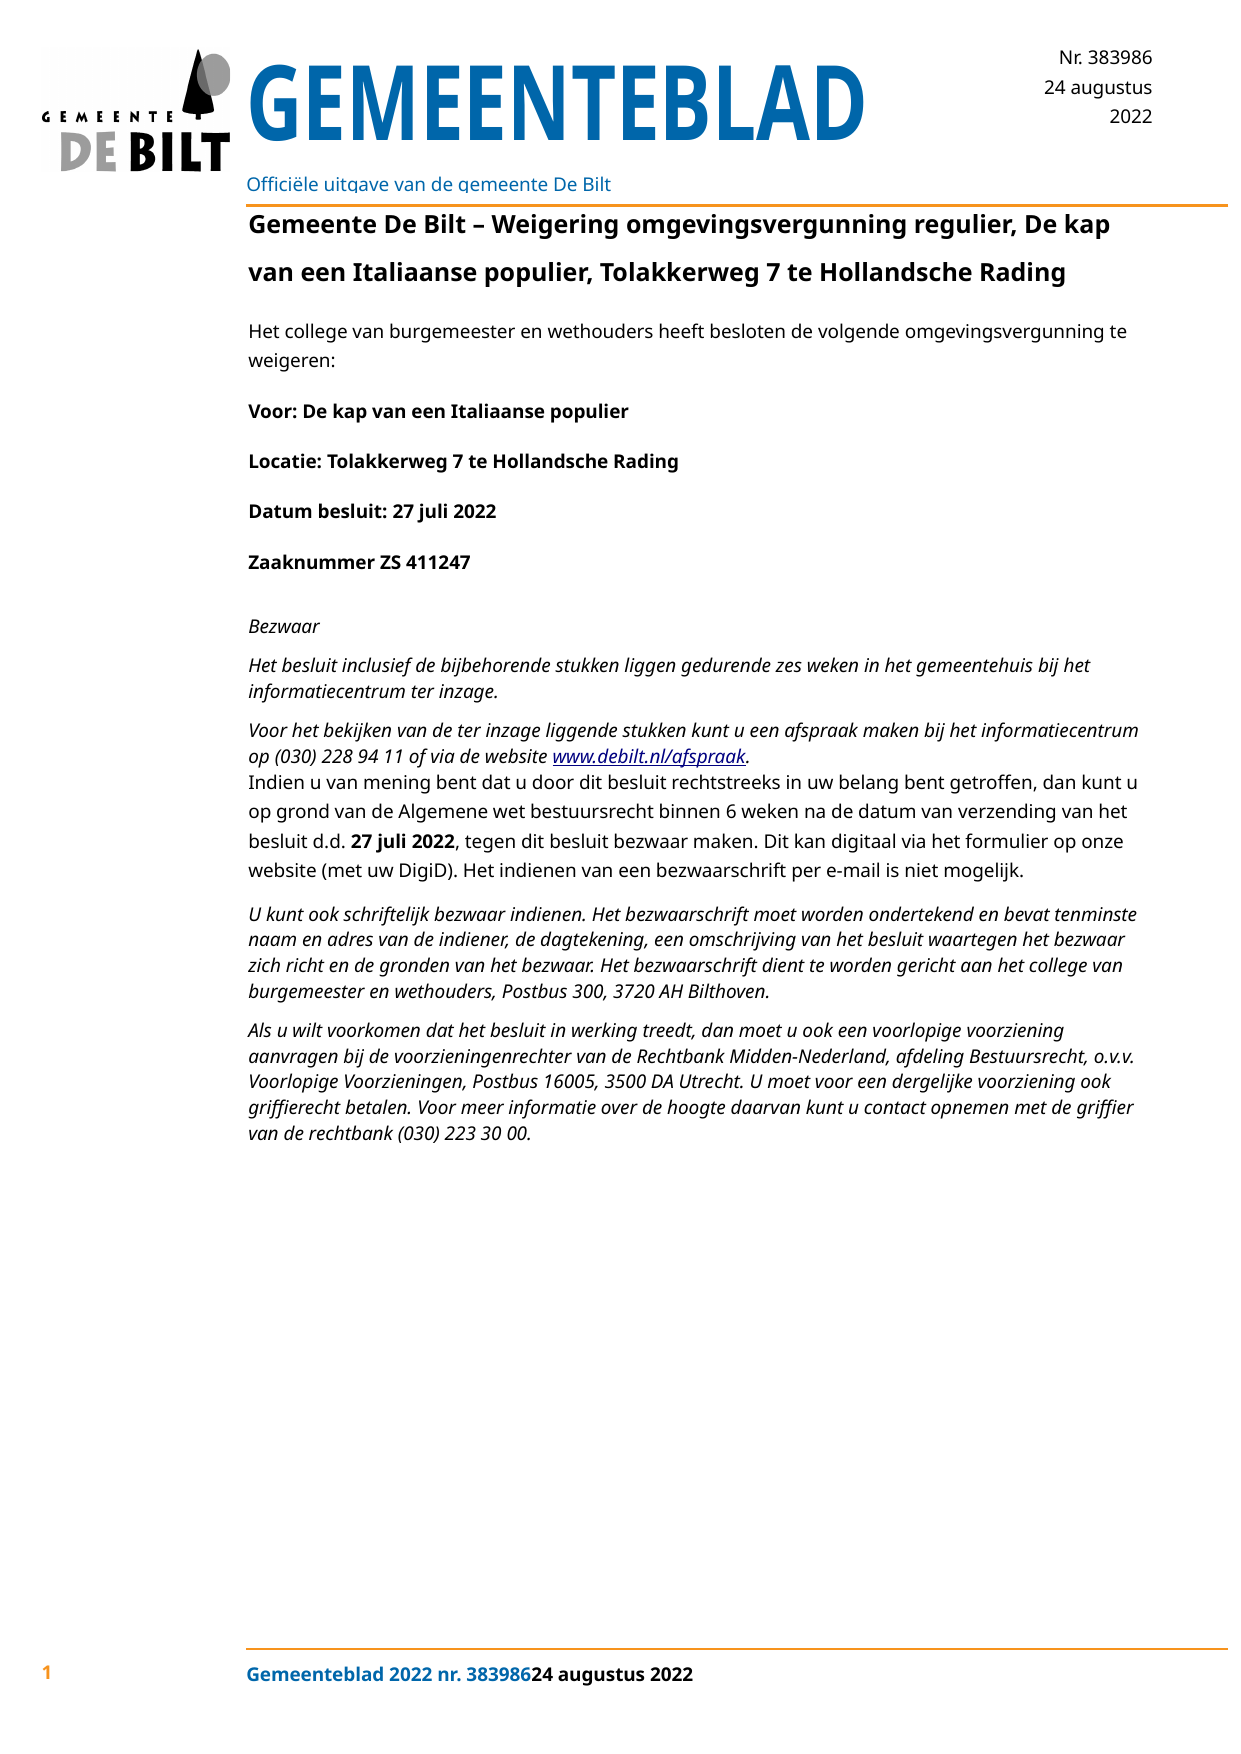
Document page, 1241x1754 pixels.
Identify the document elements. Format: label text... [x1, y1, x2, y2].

text Locatie: Tolakkerweg 7 te Hollandsche Rading [248, 448, 1152, 474]
text Voor: De kap van een Italiaanse populier [248, 398, 1152, 424]
text Als u wilt voorkomen dat het besluit in werking treedt, dan moet u ook een voorlopige voorziening aanvragen bij de voorzieningenrechter van de Rechtbank Midden-Nederland, afdeling Bestuursrecht, o.v.v. Voorlopige Voorzieningen, Postbus 16005, 3500 DA Utrecht. U moet voor een dergelijke voorziening ook griffierecht betalen. Voor meer informatie over de hoogte daarvan kunt u contact opnemen met de griffier van de rechtbank (030) 223 30 00. [248, 1017, 1152, 1146]
picture [41, 47, 231, 172]
text Gemeente De Bilt – Weigering omgevingsvergunning regulier, De kap van een Italiaanse populier, Tolakkerweg 7 te Hollandsche Rading [248, 207, 1152, 288]
text U kunt ook schriftelijk bezwaar indienen. Het bezwaarschrift moet worden ondertekend en bevat tenminste naam en adres van de indiener, de dagtekening, een omschrijving van het besluit waartegen het bezwaar zich richt en de gronden van het bezwaar. Het bezwaarschrift dient te worden gericht aan het college van burgemeester en wethouders, Postbus 300, 3720 AH Bilthoven. [248, 901, 1152, 1004]
text Bezwaar [248, 613, 1152, 639]
text Het besluit inclusief de bijbehorende stukken liggen gedurende zes weken in het gemeentehuis bij het informatiecentrum ter inzage. [248, 652, 1152, 704]
text Voor het bekijken van de ter inzage liggende stukken kunt u een afspraak maken bij het informatiecentrum op (030) 228 94 11 of via de website www.debilt.nl/afspraak. [248, 717, 1152, 769]
text Indien u van mening bent dat u door dit besluit rechtstreeks in uw belang bent getroffen, dan kunt u op grond van de Algemene wet bestuursrecht binnen 6 weken na de datum van verzending van het besluit d.d. 27 juli 2022, tegen dit besluit bezwaar maken. Dit kan digitaal via het formulier op onze website (met uw DigiD). Het indienen van een bezwaarschrift per e-mail is niet mogelijk. [248, 769, 1152, 883]
text Zaaknummer ZS 411247 [248, 549, 1152, 575]
text Datum besluit: 27 juli 2022 [248, 499, 1152, 524]
text Het college van burgemeester en wethouders heeft besloten de volgende omgevingsvergunning te weigeren: [248, 318, 1152, 373]
